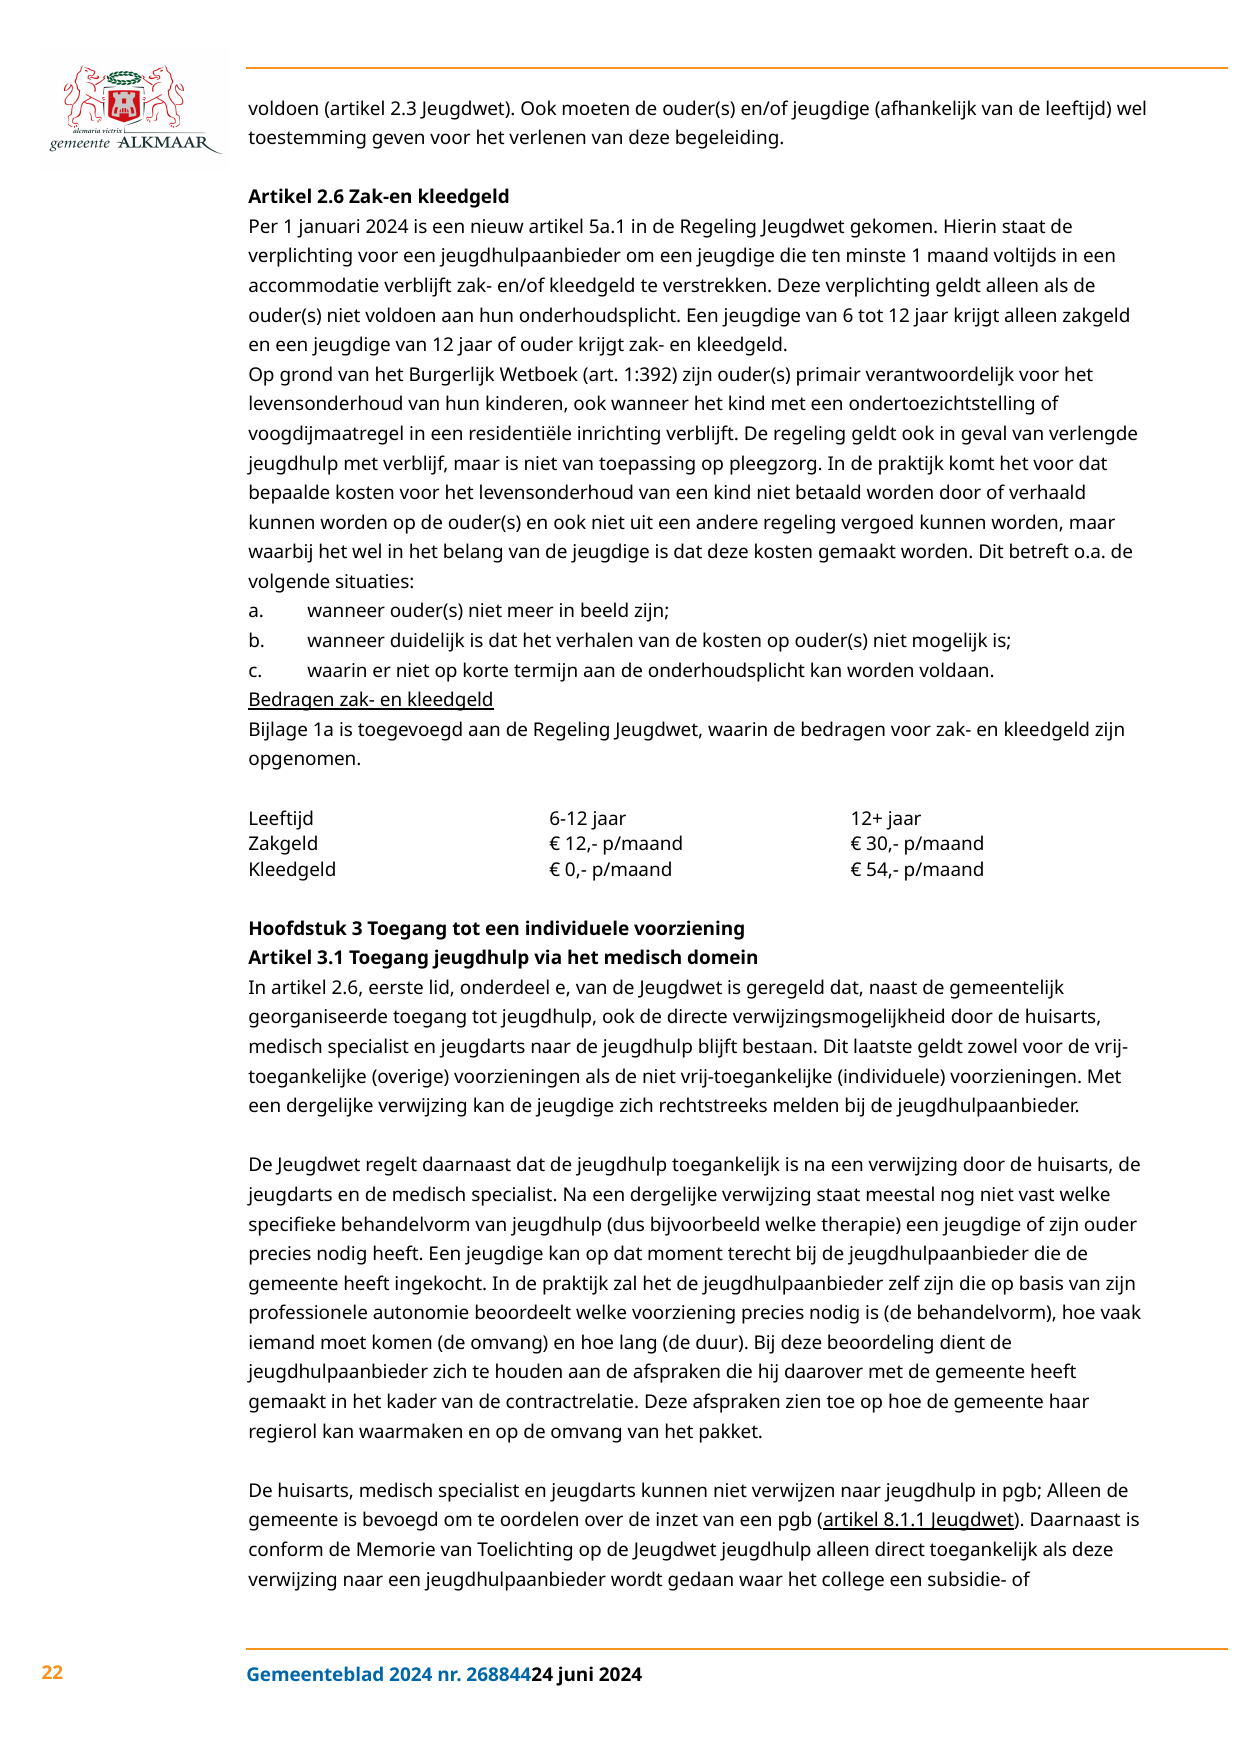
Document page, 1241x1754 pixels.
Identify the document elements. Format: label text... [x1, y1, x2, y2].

text Hoofdstuk 3 Toegang tot een individuele voorziening [248, 915, 1152, 941]
table_cell Kleedgeld [248, 856, 549, 882]
table_header 6-12 jaar [549, 805, 850, 831]
text De huisarts, medisch specialist en jeugdarts kunnen niet verwijzen naar jeugdhulp in pgb; Alleen de gemeente is bevoegd om te oordelen over de inzet van een pgb (artikel 8.1.1 Jeugdwet). Daarnaast is conform de Memorie van Toelichting op de Jeugdwet jeugdhulp alleen direct toegankelijk als deze verwijzing naar een jeugdhulpaanbieder wordt gedaan waar het college een subsidie- of [248, 1477, 1152, 1591]
text voldoen (artikel 2.3 Jeugdwet). Ook moeten de ouder(s) en/of jeugdige (afhankelijk van de leeftijd) wel toestemming geven voor het verlenen van deze begeleiding. [248, 95, 1152, 150]
list wanneer ouder(s) niet meer in beeld zijn; [248, 598, 1152, 623]
table_header Leeftijd [248, 805, 549, 831]
text Per 1 januari 2024 is een nieuw artikel 5a.1 in de Regeling Jeugdwet gekomen. Hierin staat de verplichting voor een jeugdhulpaanbieder om een jeugdige die ten minste 1 maand voltijds in een accommodatie verblijft zak- en/of kleedgeld te verstrekken. Deze verplichting geldt alleen als de ouder(s) niet voldoen aan hun onderhoudsplicht. Een jeugdige van 6 tot 12 jaar krijgt alleen zakgeld en een jeugdige van 12 jaar of ouder krijgt zak- en kleedgeld. [248, 213, 1152, 357]
text Bedragen zak- en kleedgeld [248, 686, 1152, 712]
text Op grond van het Burgerlijk Wetboek (art. 1:392) zijn ouder(s) primair verantwoordelijk voor het levensonderhoud van hun kinderen, ook wanneer het kind met een ondertoezichtstelling of voogdijmaatregel in een residentiële inrichting verblijft. De regeling geldt ook in geval van verlengde jeugdhulp met verblijf, maar is niet van toepassing op pleegzorg. In de praktijk komt het voor dat bepaalde kosten voor het levensonderhoud van een kind niet betaald worden door of verhaald kunnen worden op de ouder(s) en ook niet uit een andere regeling vergoed kunnen worden, maar waarbij het wel in het belang van de jeugdige is dat deze kosten gemaakt worden. Dit betreft o.a. de volgende situaties: [248, 361, 1152, 594]
table_cell € 54,- p/maand [850, 856, 1152, 882]
table_cell Zakgeld [248, 831, 549, 856]
list waarin er niet op korte termijn aan de onderhoudsplicht kan worden voldaan. [248, 657, 1152, 683]
table_header 12+ jaar [850, 805, 1152, 831]
text Bijlage 1a is toegevoegd aan de Regeling Jeugdwet, waarin de bedragen voor zak- en kleedgeld zijn opgenomen. [248, 716, 1152, 771]
table_cell € 0,- p/maand [549, 856, 850, 882]
text Artikel 2.6 Zak-en kleedgeld [248, 183, 1152, 209]
list wanneer duidelijk is dat het verhalen van de kosten op ouder(s) niet mogelijk is; [248, 627, 1152, 653]
table_cell € 12,- p/maand [549, 831, 850, 856]
picture [41, 47, 231, 172]
text De Jeugdwet regelt daarnaast dat de jeugdhulp toegankelijk is na een verwijzing door de huisarts, de jeugdarts en de medisch specialist. Na een dergelijke verwijzing staat meestal nog niet vast welke specifieke behandelvorm van jeugdhulp (dus bijvoorbeeld welke therapie) een jeugdige of zijn ouder precies nodig heeft. Een jeugdige kan op dat moment terecht bij de jeugdhulpaanbieder die de gemeente heeft ingekocht. In de praktijk zal het de jeugdhulpaanbieder zelf zijn die op basis van zijn professionele autonomie beoordeelt welke voorziening precies nodig is (de behandelvorm), hoe vaak iemand moet komen (de omvang) en hoe lang (de duur). Bij deze beoordeling dient de jeugdhulpaanbieder zich te houden aan de afspraken die hij daarover met de gemeente heeft gemaakt in het kader van de contractrelatie. Deze afspraken zien toe op hoe de gemeente haar regierol kan waarmaken en op de omvang van het pakket. [248, 1152, 1152, 1443]
text In artikel 2.6, eerste lid, onderdeel e, van de Jeugdwet is geregeld dat, naast de gemeentelijk georganiseerde toegang tot jeugdhulp, ook de directe verwijzingsmogelijkheid door de huisarts, medisch specialist en jeugdarts naar de jeugdhulp blijft bestaan. Dit laatste geldt zowel voor de vrij-toegankelijke (overige) voorzieningen als de niet vrij-toegankelijke (individuele) voorzieningen. Met een dergelijke verwijzing kan de jeugdige zich rechtstreeks melden bij de jeugdhulpaanbieder. [248, 974, 1152, 1118]
text Artikel 3.1 Toegang jeugdhulp via het medisch domein [248, 944, 1152, 970]
table_cell € 30,- p/maand [850, 831, 1152, 856]
